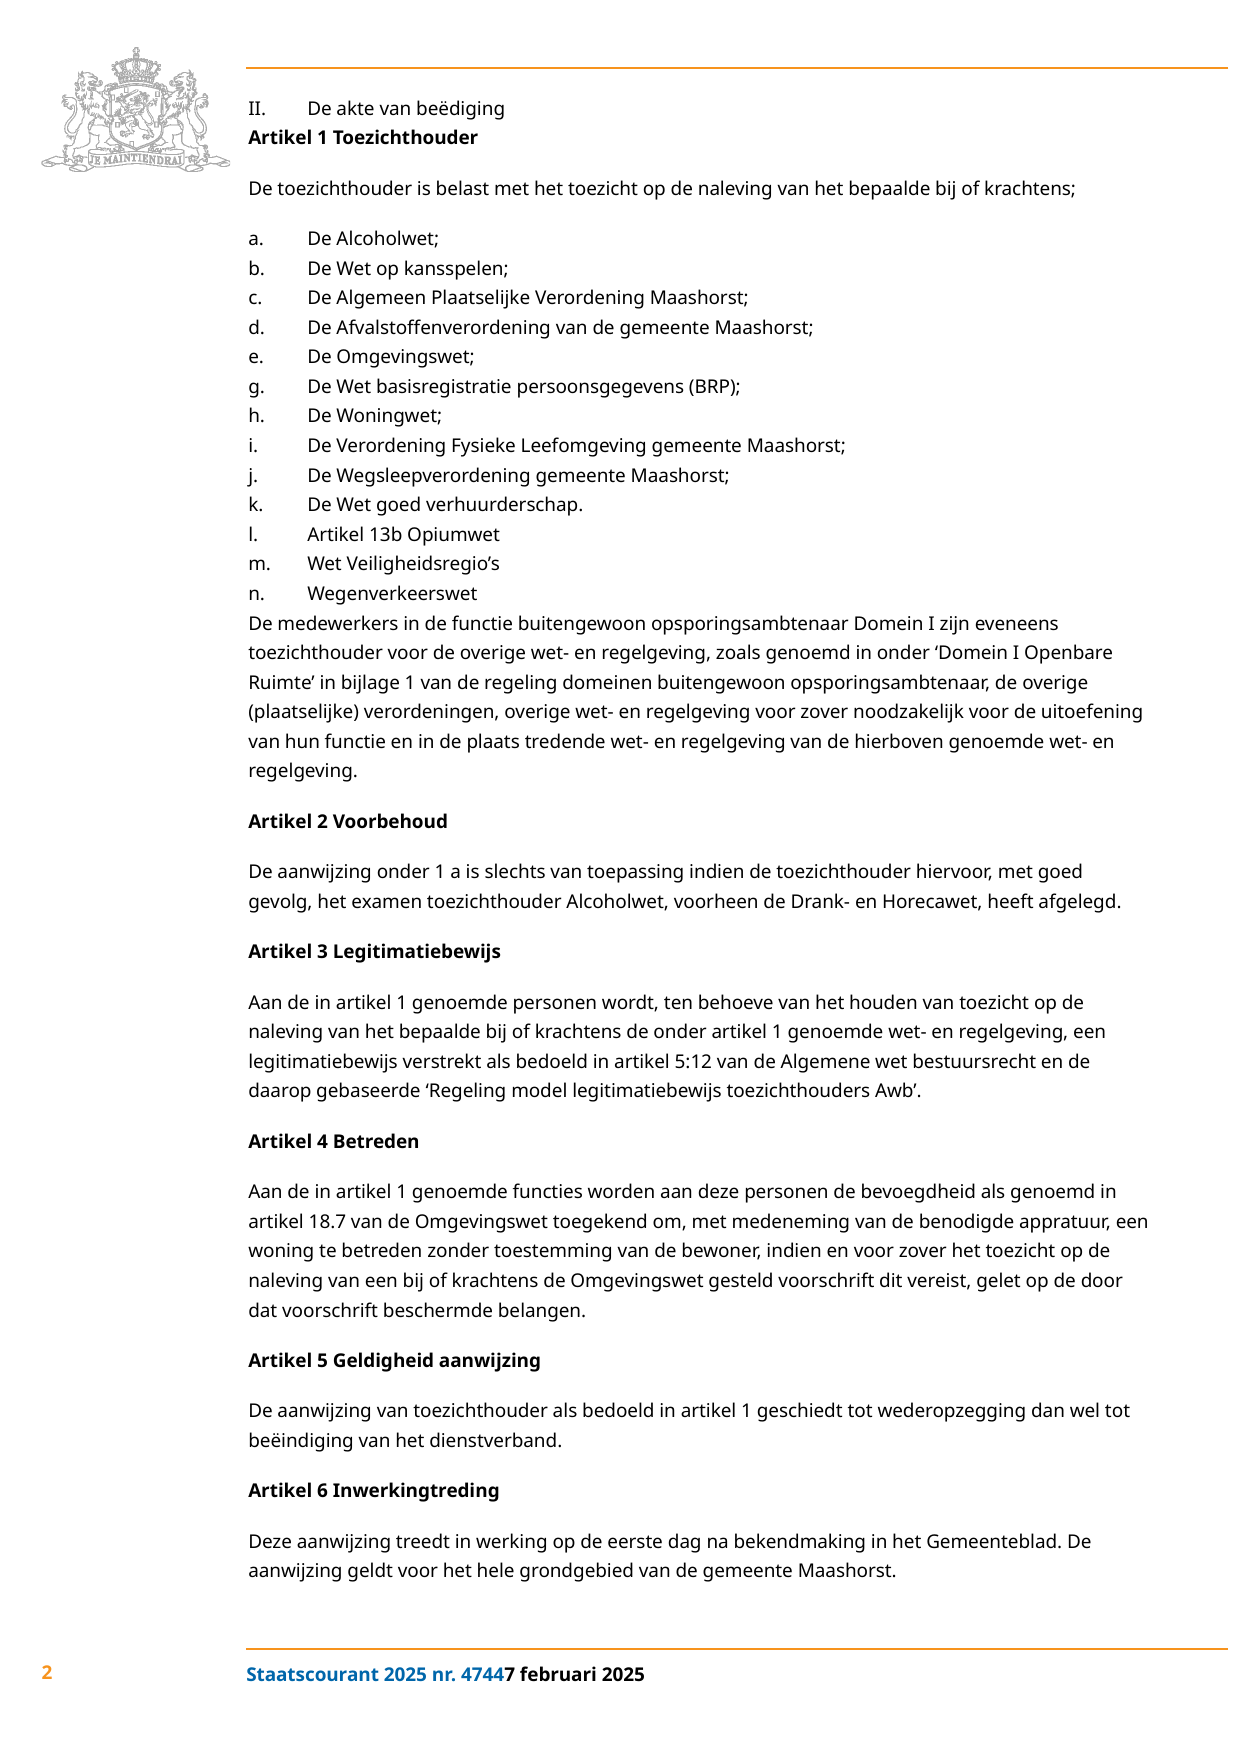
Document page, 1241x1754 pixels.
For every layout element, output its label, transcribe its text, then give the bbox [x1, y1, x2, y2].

text Artikel 5 Geldigheid aanwijzing [248, 1347, 1152, 1373]
list De Wet op kansspelen; [248, 255, 1152, 281]
list De Woningwet; [248, 403, 1152, 428]
list De Wet goed verhuurderschap. [248, 491, 1152, 517]
text De toezichthouder is belast met het toezicht op de naleving van het bepaalde bij of krachtens; [248, 175, 1152, 201]
text De medewerkers in de functie buitengewoon opsporingsambtenaar Domein I zijn eveneens toezichthouder voor de overige wet- en regelgeving, zoals genoemd in onder ‘Domein I Openbare Ruimte’ in bijlage 1 van de regeling domeinen buitengewoon opsporingsambtenaar, de overige (plaatselijke) verordeningen, overige wet- en regelgeving voor zover noodzakelijk voor de uitoefening van hun functie en in de plaats tredende wet- en regelgeving van de hierboven genoemde wet- en regelgeving. [248, 610, 1152, 783]
text De aanwijzing onder 1 a is slechts van toepassing indien de toezichthouder hiervoor, met goed gevolg, het examen toezichthouder Alcoholwet, voorheen de Drank- en Horecawet, heeft afgelegd. [248, 858, 1152, 914]
text Aan de in artikel 1 genoemde personen wordt, ten behoeve van het houden van toezicht op de naleving van het bepaalde bij of krachtens de onder artikel 1 genoemde wet- en regelgeving, een legitimatiebewijs verstrekt als bedoeld in artikel 5:12 van de Algemene wet bestuursrecht en de daarop gebaseerde ‘Regeling model legitimatiebewijs toezichthouders Awb’. [248, 989, 1152, 1103]
list De Wegsleepverordening gemeente Maashorst; [248, 462, 1152, 488]
list De Afvalstoffenverordening van de gemeente Maashorst; [248, 314, 1152, 340]
list De Wet basisregistratie persoonsgegevens (BRP); [248, 373, 1152, 399]
list De Algemeen Plaatselijke Verordening Maashorst; [248, 284, 1152, 310]
list De Verordening Fysieke Leefomgeving gemeente Maashorst; [248, 432, 1152, 458]
list Wet Veiligheidsregio’s [248, 551, 1152, 576]
list Wegenverkeerswet [248, 580, 1152, 606]
list De Omgevingswet; [248, 343, 1152, 369]
list De Alcoholwet; [248, 225, 1152, 251]
text De aanwijzing van toezichthouder als bedoeld in artikel 1 geschiedt tot wederopzegging dan wel tot beëindiging van het dienstverband. [248, 1398, 1152, 1453]
text Aan de in artikel 1 genoemde functies worden aan deze personen de bevoegdheid als genoemd in artikel 18.7 van de Omgevingswet toegekend om, met medeneming van de benodigde appratuur, een woning te betreden zonder toestemming van de bewoner, indien en voor zover het toezicht op de naleving van een bij of krachtens de Omgevingswet gesteld voorschrift dit vereist, gelet op de door dat voorschrift beschermde belangen. [248, 1178, 1152, 1323]
text Artikel 1 Toezichthouder [248, 124, 1152, 150]
text Artikel 4 Betreden [248, 1128, 1152, 1154]
list De akte van beëdiging [248, 95, 1152, 121]
text Artikel 3 Legitimatiebewijs [248, 938, 1152, 964]
list Artikel 13b Opiumwet [248, 521, 1152, 547]
text Deze aanwijzing treedt in werking op de eerste dag na bekendmaking in het Gemeenteblad. De aanwijzing geldt voor het hele grondgebied van de gemeente Maashorst. [248, 1528, 1152, 1583]
text Artikel 2 Voorbehoud [248, 808, 1152, 834]
text Artikel 6 Inwerkingtreding [248, 1478, 1152, 1503]
picture [41, 47, 231, 172]
